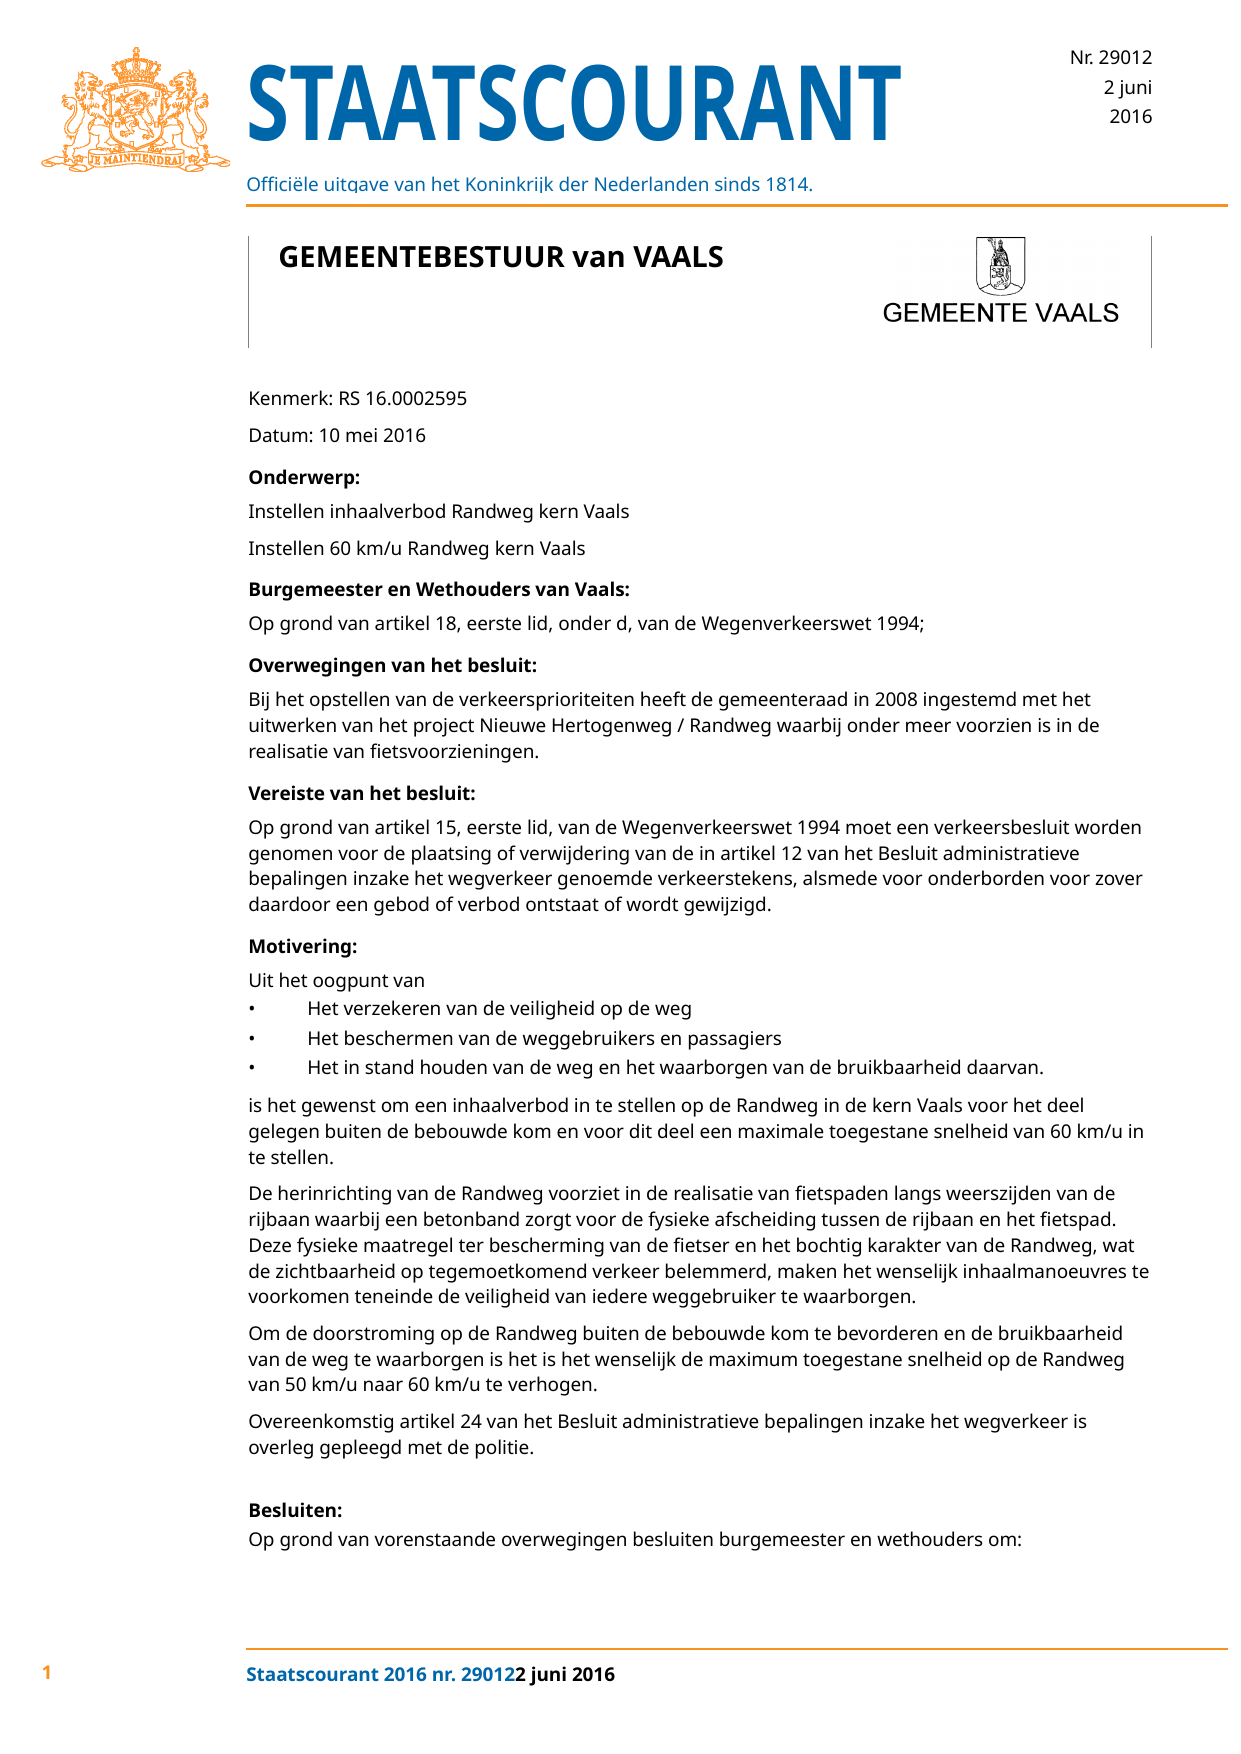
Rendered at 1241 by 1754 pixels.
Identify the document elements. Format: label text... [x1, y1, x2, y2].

picture [882, 236, 1119, 322]
text Kenmerk: RS 16.0002595 [248, 385, 1152, 411]
list Het verzekeren van de veiligheid op de weg [248, 995, 1152, 1021]
text Uit het oogpunt van [248, 967, 1152, 993]
text Datum: 10 mei 2016 [248, 422, 1152, 448]
text Instellen inhaalverbod Randweg kern Vaals [248, 498, 1152, 524]
text Om de doorstroming op de Randweg buiten de bebouwde kom te bevorderen en de bruikbaarheid van de weg te waarborgen is het is het wenselijk de maximum toegestane snelheid op de Randweg van 50 km/u naar 60 km/u te verhogen. [248, 1320, 1152, 1397]
text Op grond van artikel 18, eerste lid, onder d, van de Wegenverkeerswet 1994; [248, 611, 1152, 636]
text Op grond van vorenstaande overwegingen besluiten burgemeester en wethouders om: [248, 1526, 1152, 1552]
text Motivering: [248, 933, 1152, 959]
text Instellen 60 km/u Randweg kern Vaals [248, 535, 1152, 560]
text Burgemeester en Wethouders van Vaals: [248, 577, 1152, 602]
text De herinrichting van de Randweg voorziet in de realisatie van fietspaden langs weerszijden van de rijbaan waarbij een betonband zorgt voor de fysieke afscheiding tussen de rijbaan en het fietspad. Deze fysieke maatregel ter bescherming van de fietser en het bochtig karakter van de Randweg, wat de zichtbaarheid op tegemoetkomend verkeer belemmerd, maken het wenselijk inhaalmanoeuvres te voorkomen teneinde de veiligheid van iedere weggebruiker te waarborgen. [248, 1181, 1152, 1309]
text Vereiste van het besluit: [248, 780, 1152, 806]
text Bij het opstellen van de verkeersprioriteiten heeft de gemeenteraad in 2008 ingestemd met het uitwerken van het project Nieuwe Hertogenweg / Randweg waarbij onder meer voorzien is in de realisatie van fietsvoorzieningen. [248, 687, 1152, 764]
text Besluiten: [248, 1497, 1152, 1522]
text Op grond van artikel 15, eerste lid, van de Wegenverkeerswet 1994 moet een verkeersbesluit worden genomen voor de plaatsing of verwijdering van de in artikel 12 van het Besluit administratieve bepalingen inzake het wegverkeer genoemde verkeerstekens, alsmede voor onderborden voor zover daardoor een gebod of verbod ontstaat of wordt gewijzigd. [248, 814, 1152, 917]
text is het gewenst om een inhaalverbod in te stellen op de Randweg in de kern Vaals voor het deel gelegen buiten de bebouwde kom en voor dit deel een maximale toegestane snelheid van 60 km/u in te stellen. [248, 1092, 1152, 1170]
text Onderwerp: [248, 464, 1152, 490]
text Overwegingen van het besluit: [248, 652, 1152, 678]
list Het in stand houden van de weg en het waarborgen van de bruikbaarheid daarvan. [248, 1054, 1152, 1080]
text Overeenkomstig artikel 24 van het Besluit administratieve bepalingen inzake het wegverkeer is overleg gepleegd met de politie. [248, 1408, 1152, 1460]
picture [41, 47, 231, 172]
table_header GEMEENTEBESTUUR van VAALS [249, 236, 850, 348]
list Het beschermen van de weggebruikers en passagiers [248, 1025, 1152, 1051]
table_header [850, 236, 1151, 348]
